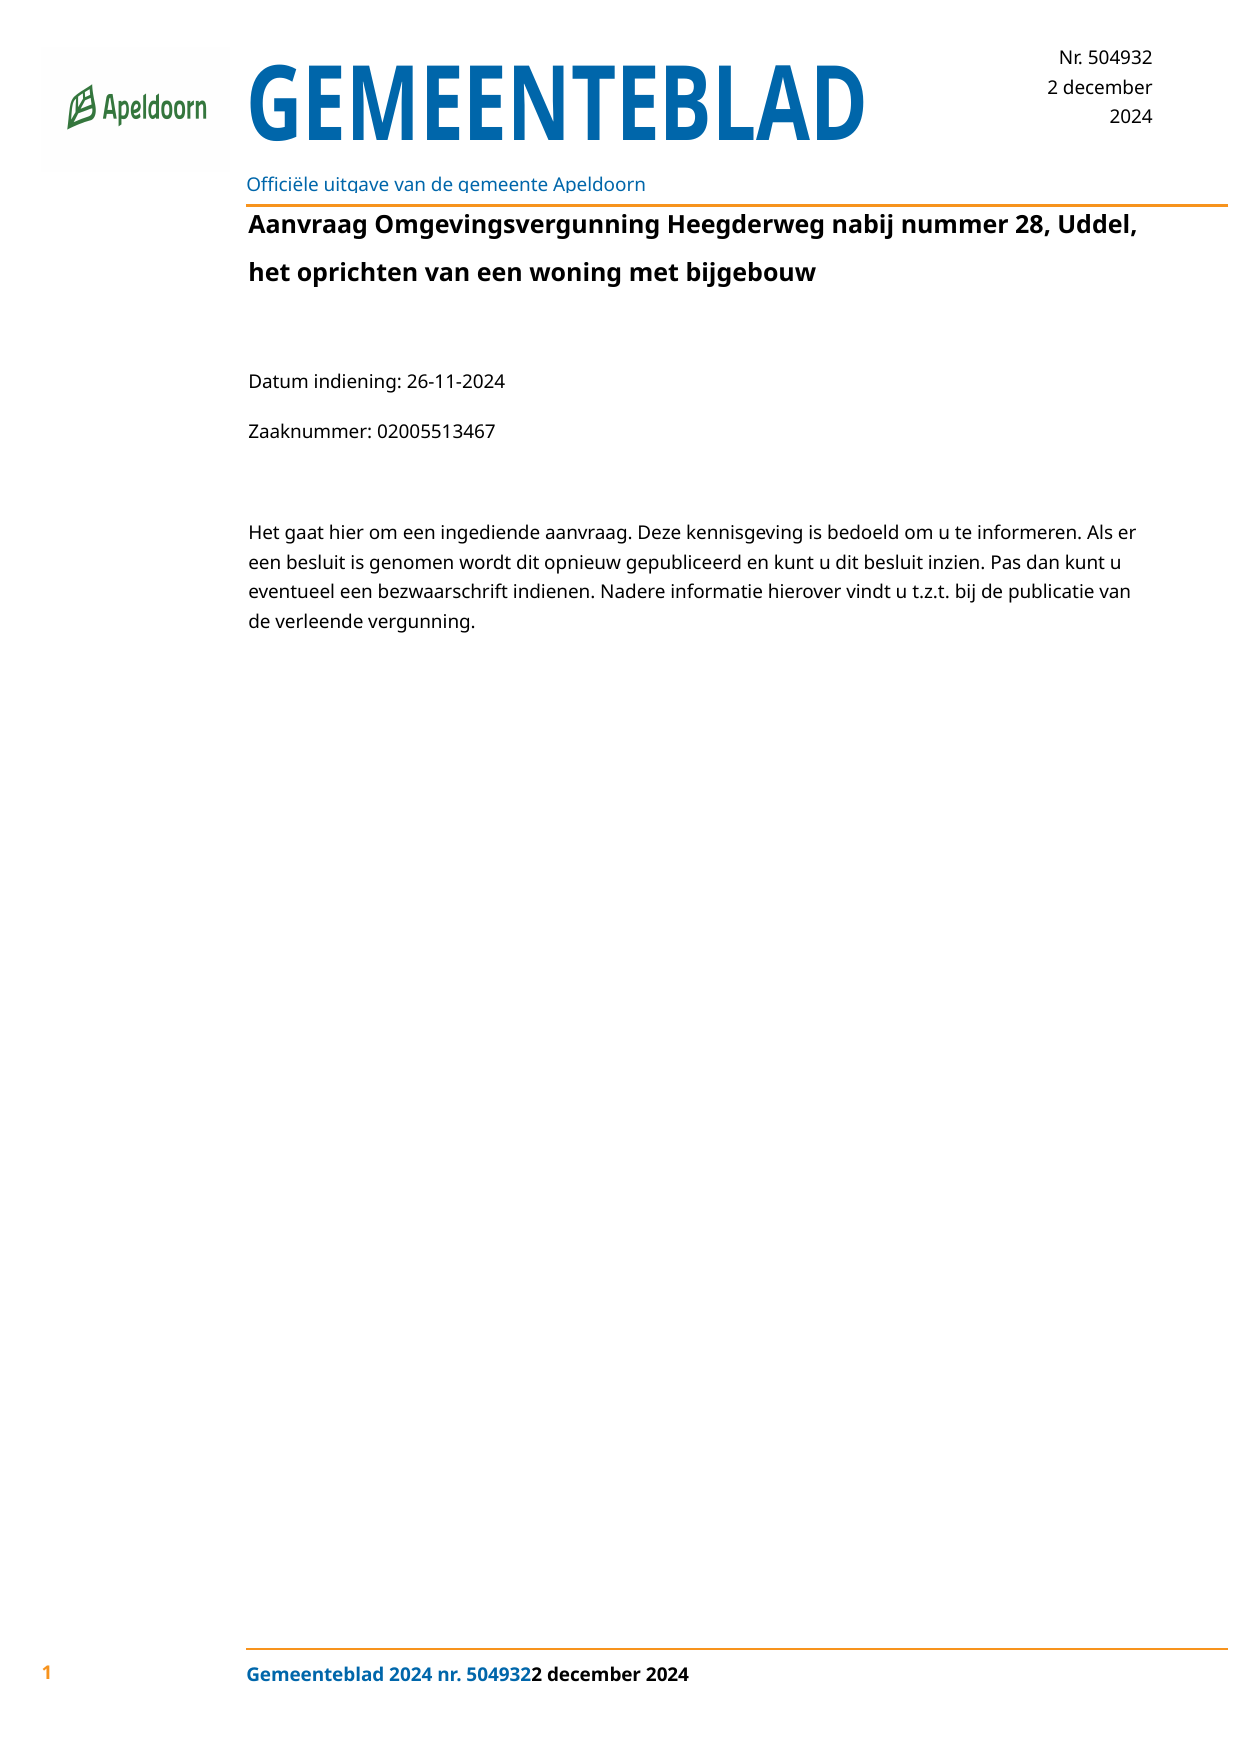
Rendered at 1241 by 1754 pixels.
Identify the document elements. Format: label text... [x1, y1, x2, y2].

text Zaaknummer: 02005513467 [248, 419, 1152, 444]
picture [41, 47, 231, 172]
text Het gaat hier om een ingediende aanvraag. Deze kennisgeving is bedoeld om u te informeren. Als er een besluit is genomen wordt dit opnieuw gepubliceerd en kunt u dit besluit inzien. Pas dan kunt u eventueel een bezwaarschrift indienen. Nadere informatie hierover vindt u t.z.t. bij de publicatie van de verleende vergunning. [248, 519, 1152, 634]
text Datum indiening: 26-11-2024 [248, 368, 1152, 394]
text Aanvraag Omgevingsvergunning Heegderweg nabij nummer 28, Uddel, het oprichten van een woning met bijgebouw [248, 207, 1152, 288]
